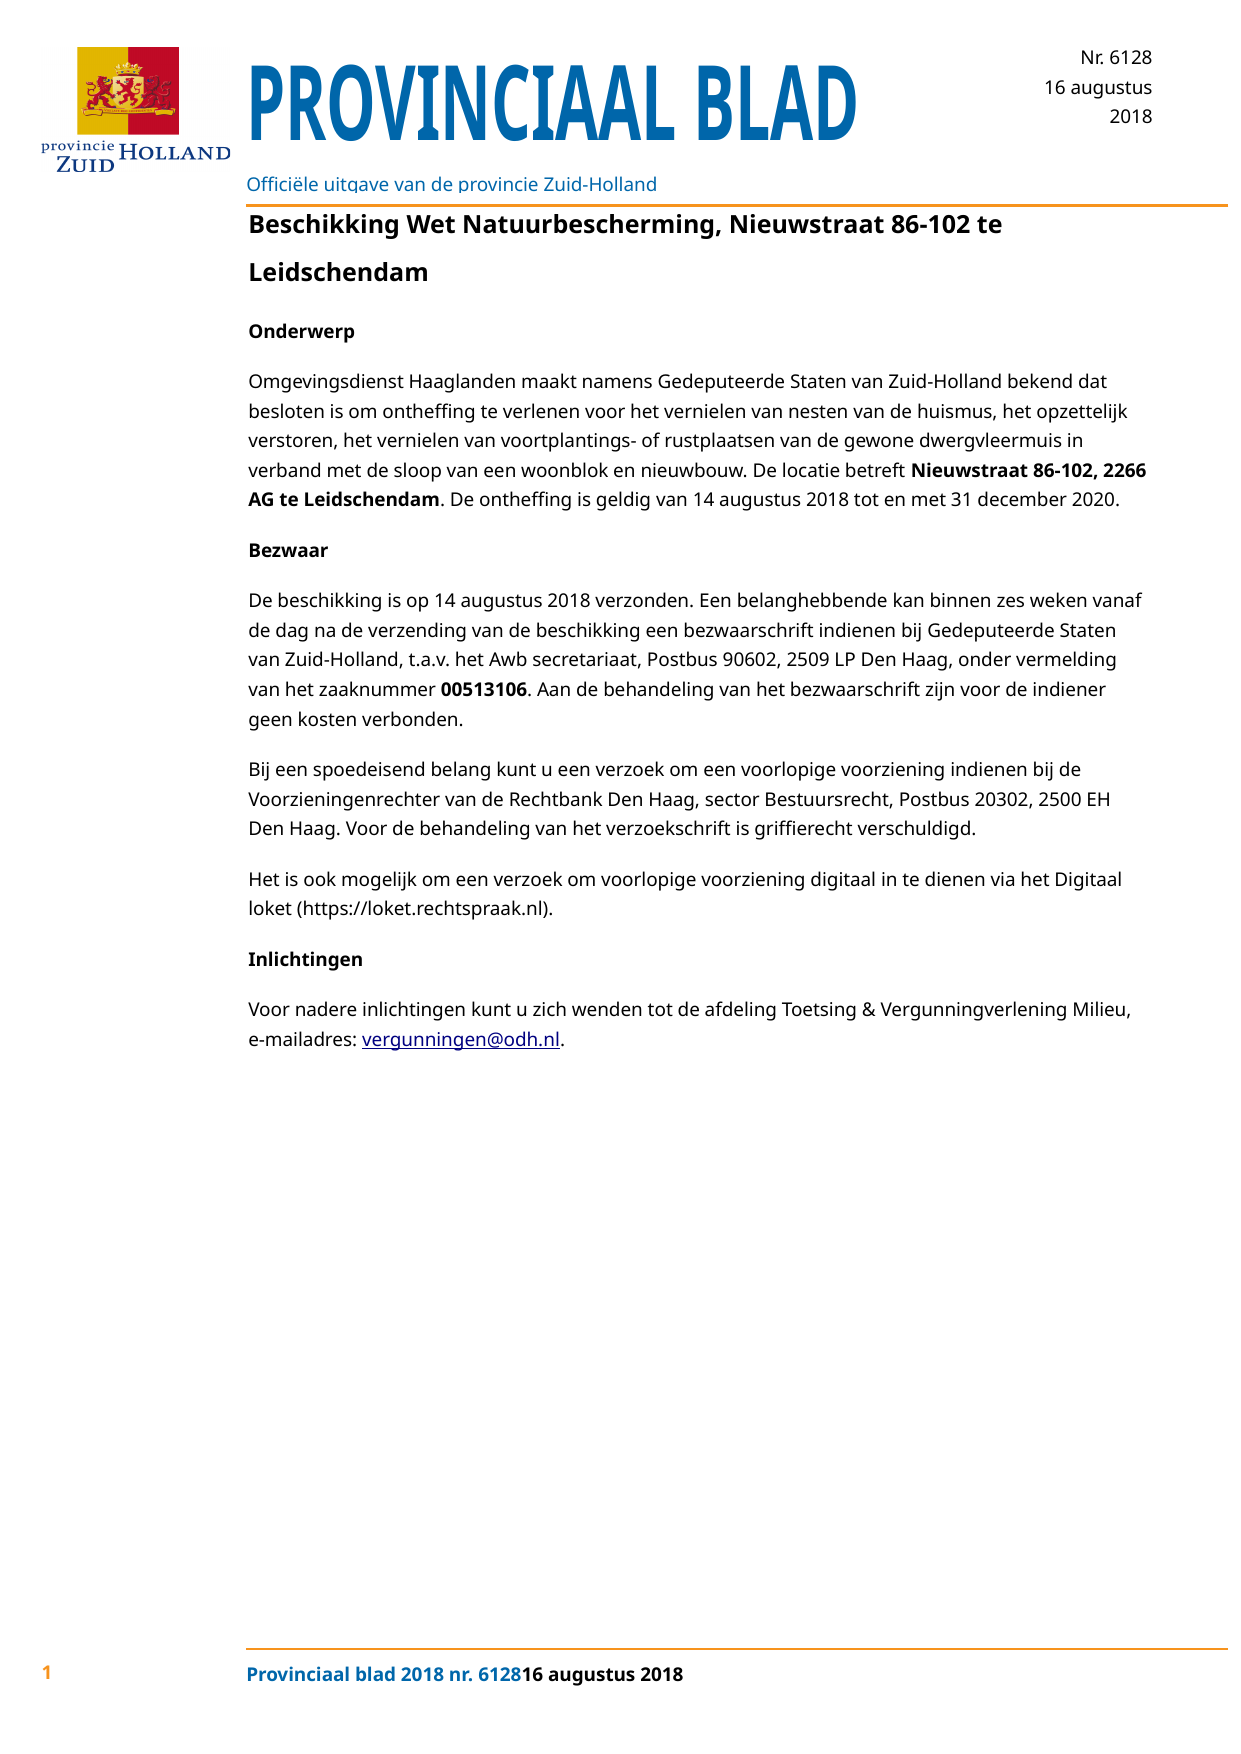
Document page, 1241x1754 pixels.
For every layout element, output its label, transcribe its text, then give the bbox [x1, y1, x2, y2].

text Beschikking Wet Natuurbescherming, Nieuwstraat 86-102 te Leidschendam [248, 207, 1152, 288]
text Inlichtingen [248, 946, 1152, 972]
text Voor nadere inlichtingen kunt u zich wenden tot de afdeling Toetsing & Vergunningverlening Milieu, e-mailadres: vergunningen@odh.nl. [248, 996, 1152, 1052]
picture [41, 47, 231, 172]
text Bij een spoedeisend belang kunt u een verzoek om een voorlopige voorziening indienen bij de Voorzieningenrechter van de Rechtbank Den Haag, sector Bestuursrecht, Postbus 20302, 2500 EH Den Haag. Voor de behandeling van het verzoekschrift is griffierecht verschuldigd. [248, 756, 1152, 841]
text Het is ook mogelijk om een verzoek om voorlopige voorziening digitaal in te dienen via het Digitaal loket (https://loket.rechtspraak.nl). [248, 866, 1152, 921]
text Omgevingsdienst Haaglanden maakt namens Gedeputeerde Staten van Zuid-Holland bekend dat besloten is om ontheffing te verlenen voor het vernielen van nesten van de huismus, het opzettelijk verstoren, het vernielen van voortplantings- of rustplaatsen van de gewone dwergvleermuis in verband met de sloop van een woonblok en nieuwbouw. De locatie betreft Nieuwstraat 86-102, 2266 AG te Leidschendam. De ontheffing is geldig van 14 augustus 2018 tot en met 31 december 2020. [248, 368, 1152, 512]
text Bezwaar [248, 537, 1152, 563]
text Onderwerp [248, 318, 1152, 344]
text De beschikking is op 14 augustus 2018 verzonden. Een belanghebbende kan binnen zes weken vanaf de dag na de verzending van de beschikking een bezwaarschrift indienen bij Gedeputeerde Staten van Zuid-Holland, t.a.v. het Awb secretariaat, Postbus 90602, 2509 LP Den Haag, onder vermelding van het zaaknummer 00513106. Aan de behandeling van het bezwaarschrift zijn voor de indiener geen kosten verbonden. [248, 587, 1152, 732]
